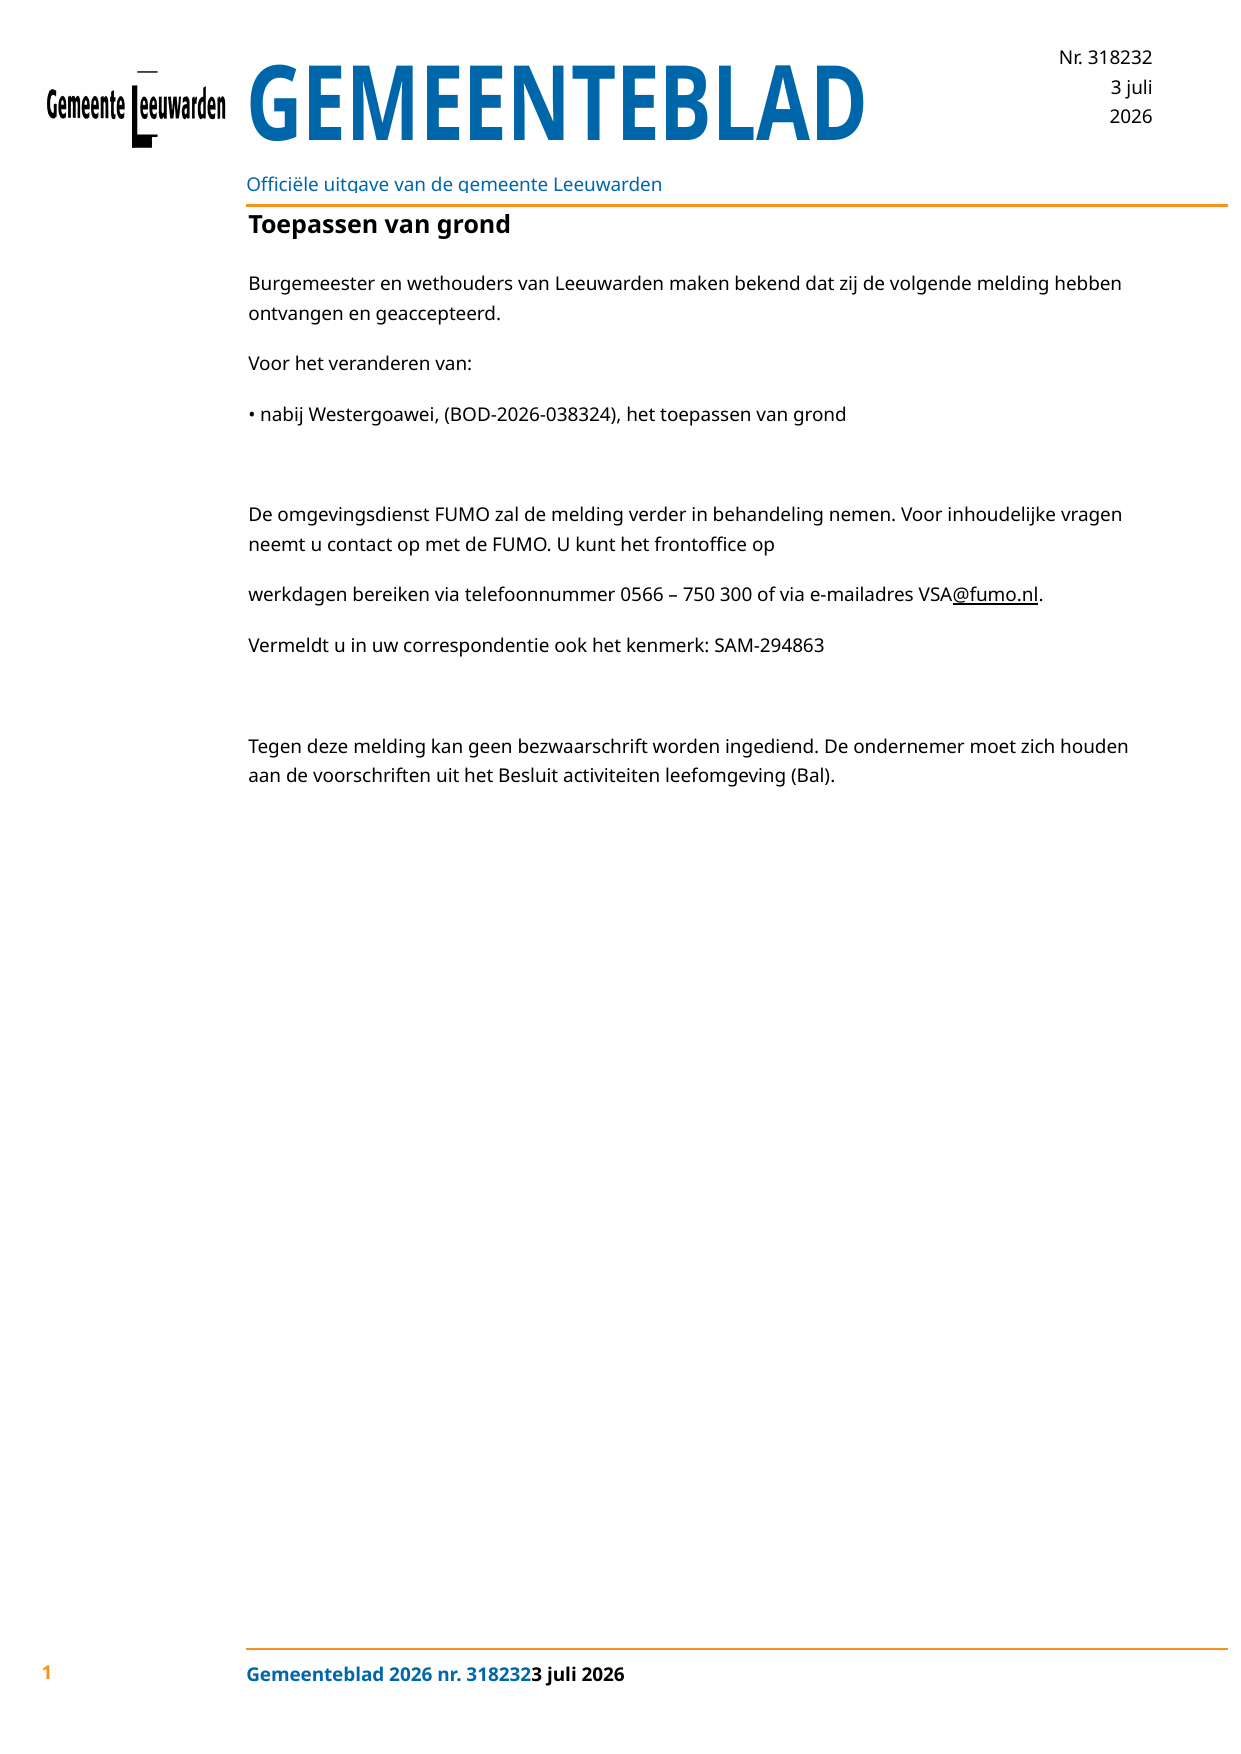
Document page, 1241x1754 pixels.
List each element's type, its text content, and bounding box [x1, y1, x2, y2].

text De omgevingsdienst FUMO zal de melding verder in behandeling nemen. Voor inhoudelijke vragen neemt u contact op met de FUMO. U kunt het frontoffice op [248, 502, 1152, 557]
text Toepassen van grond [248, 207, 1152, 241]
text • nabij Westergoawei, (BOD-2026-038324), het toepassen van grond [248, 401, 1152, 426]
text Tegen deze melding kan geen bezwaarschrift worden ingediend. De ondernemer moet zich houden aan de voorschriften uit het Besluit activiteiten leefomgeving (Bal). [248, 733, 1152, 788]
text Burgemeester en wethouders van Leeuwarden maken bekend dat zij de volgende melding hebben ontvangen en geaccepteerd. [248, 270, 1152, 326]
text werkdagen bereiken via telefoonnummer 0566 – 750 300 of via e-mailadres VSA@fumo.nl. [248, 582, 1152, 607]
text Vermeldt u in uw correspondentie ook het kenmerk: SAM-294863 [248, 632, 1152, 658]
text Voor het veranderen van: [248, 350, 1152, 376]
picture [41, 47, 231, 172]
